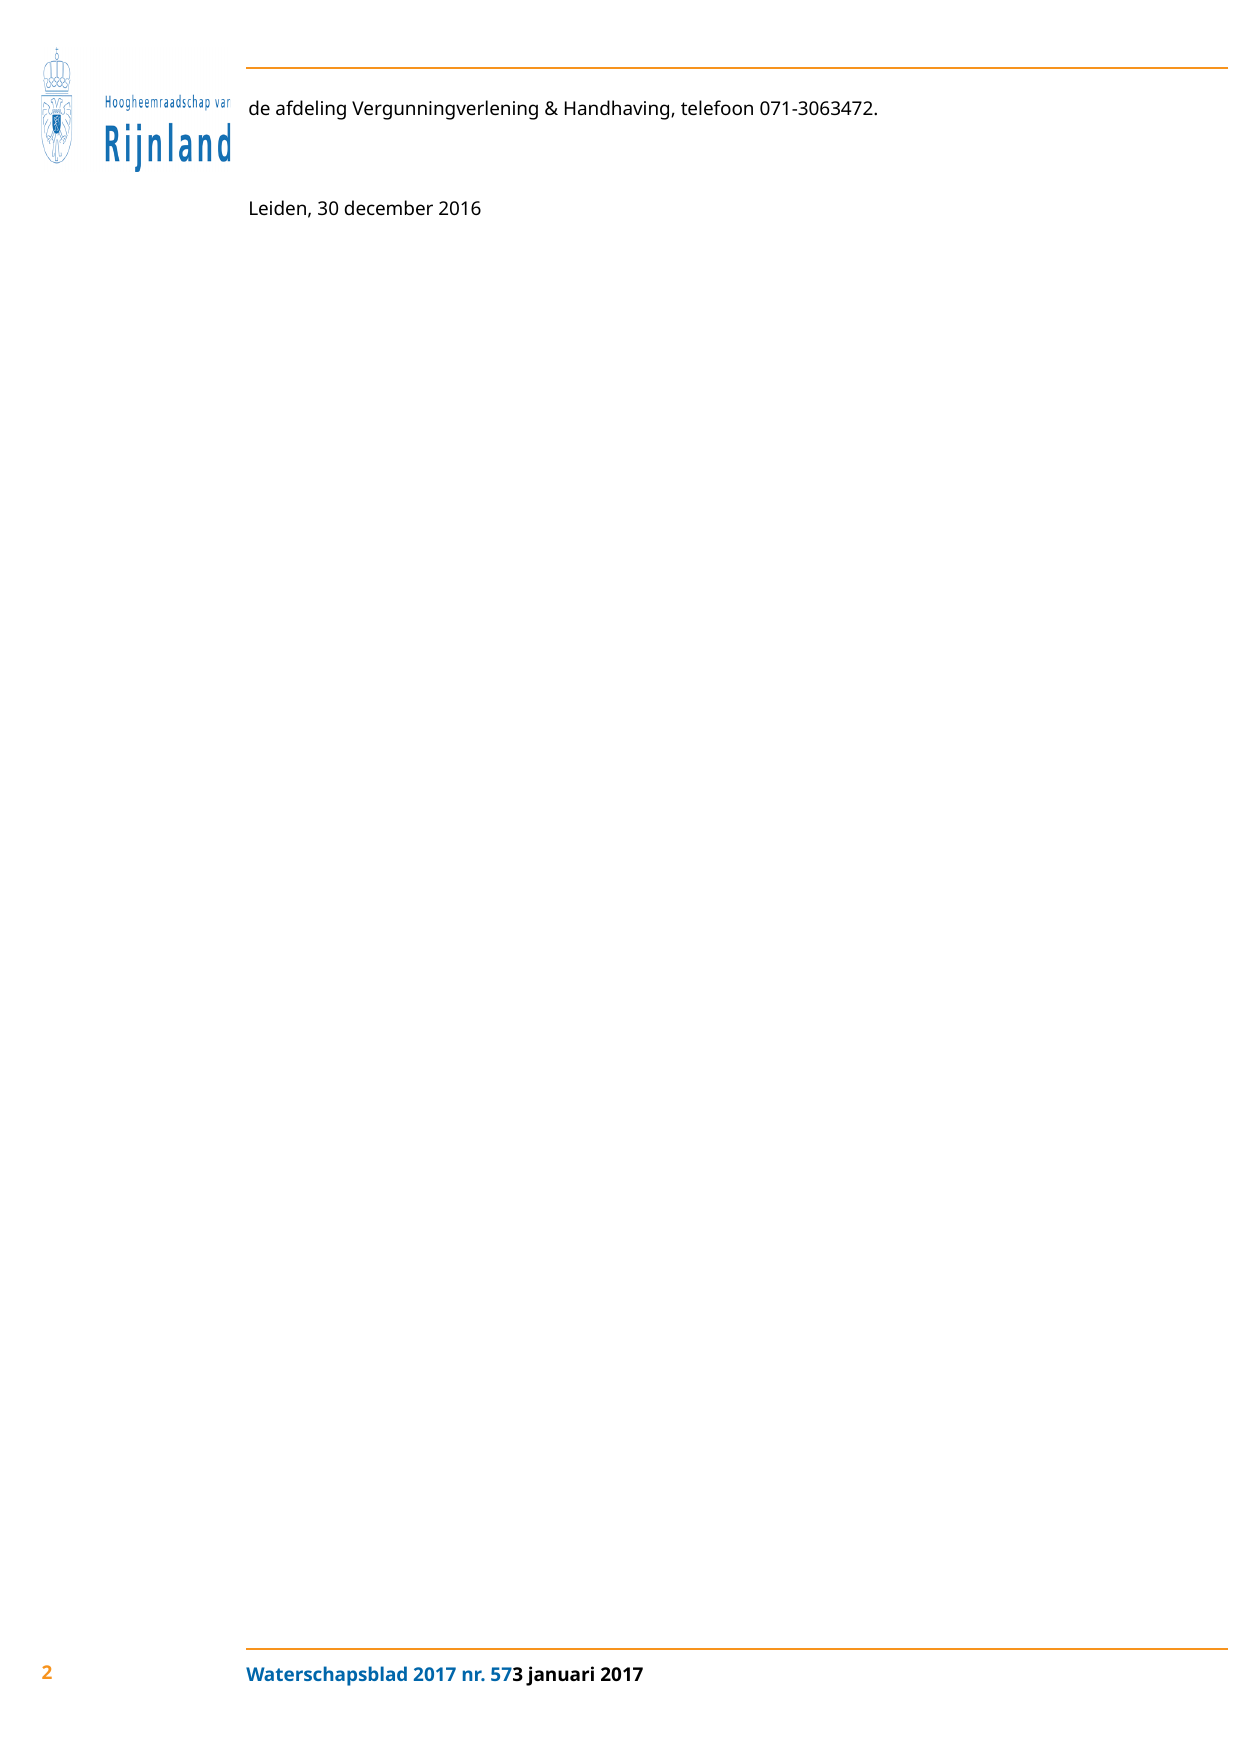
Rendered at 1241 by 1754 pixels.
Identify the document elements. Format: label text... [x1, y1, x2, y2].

text Leiden, 30 december 2016 [248, 196, 1152, 221]
text de afdeling Vergunningverlening & Handhaving, telefoon 071-3063472. [248, 95, 1152, 121]
picture [41, 47, 231, 172]
